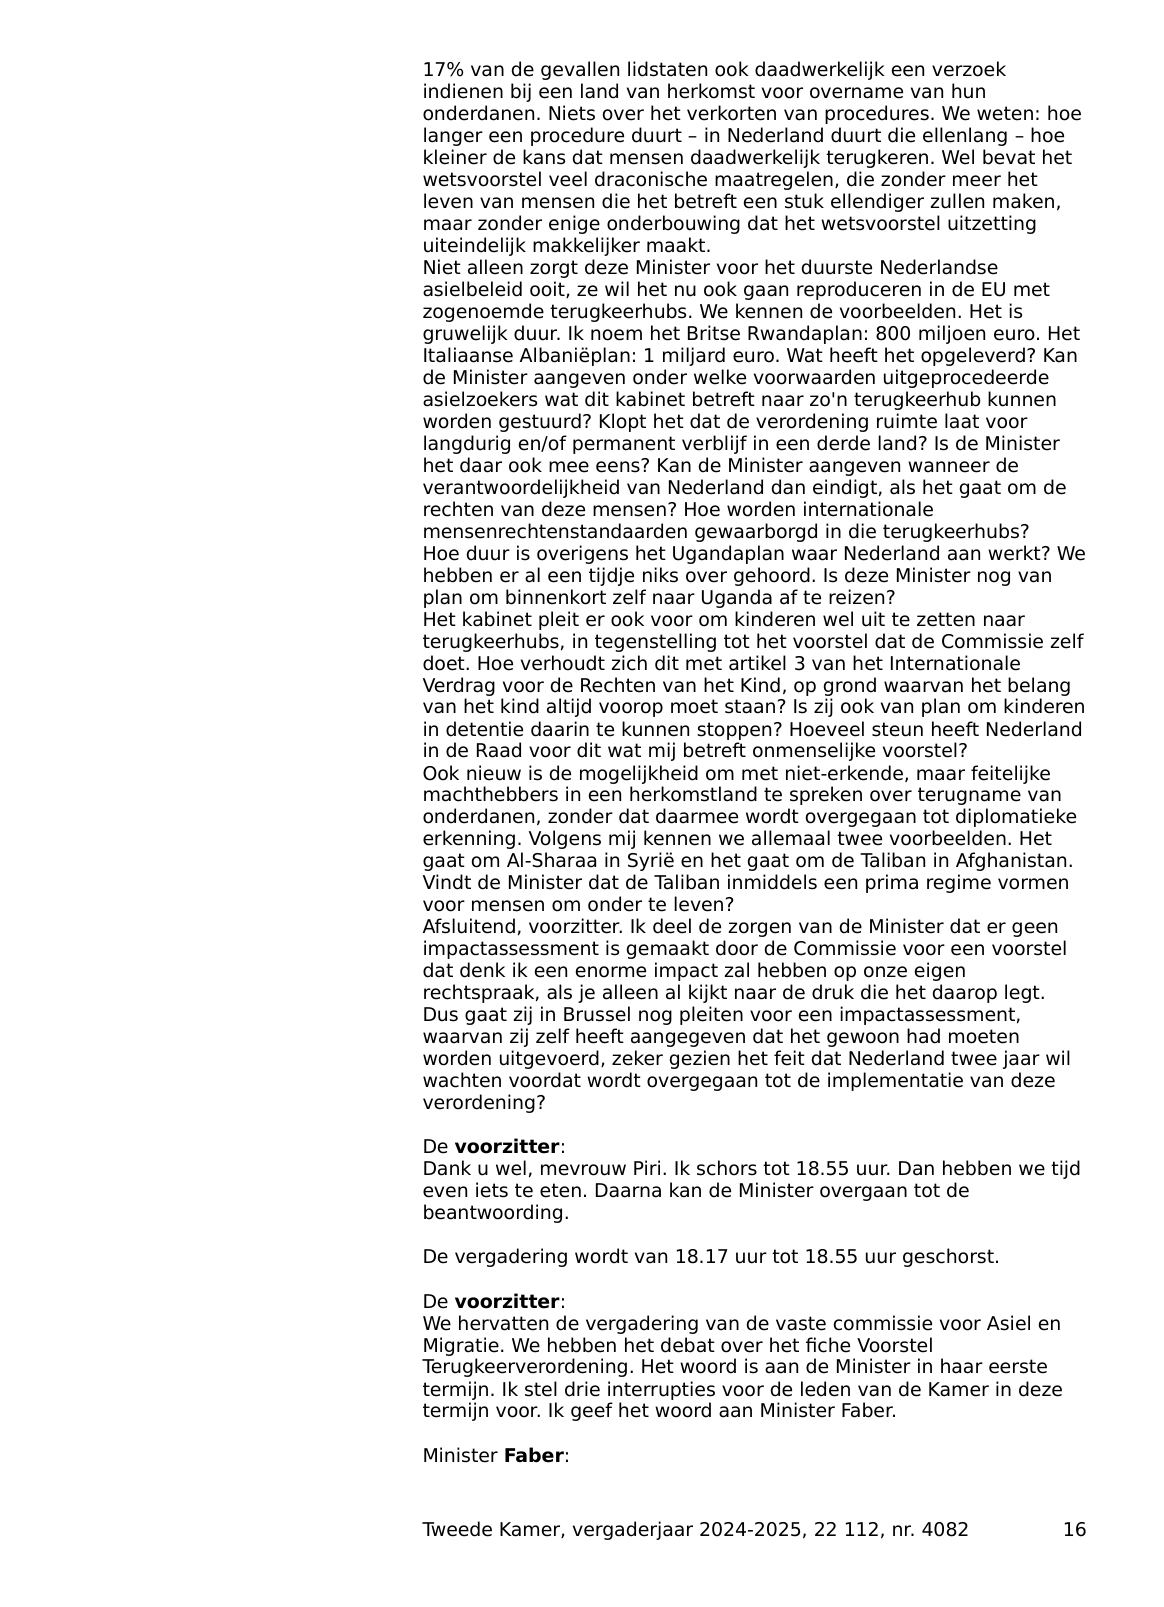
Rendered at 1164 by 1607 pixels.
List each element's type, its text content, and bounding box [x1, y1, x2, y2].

text De vergadering wordt van 18.17 uur tot 18.55 uur geschorst. [422, 1246, 1087, 1268]
text 17% van de gevallen lidstaten ook daadwerkelijk een verzoek indienen bij een land van herkomst voor overname van hun onderdanen. Niets over het verkorten van procedures. We weten: hoe langer een procedure duurt – in Nederland duurt die ellenlang – hoe kleiner de kans dat mensen daadwerkelijk terugkeren. Wel bevat het wetsvoorstel veel draconische maatregelen, die zonder meer het leven van mensen die het betreft een stuk ellendiger zullen maken, maar zonder enige onderbouwing dat het wetsvoorstel uitzetting uiteindelijk makkelijker maakt. [422, 59, 1087, 257]
text De voorzitter: [422, 1136, 1087, 1158]
text Hoe duur is overigens het Ugandaplan waar Nederland aan werkt? We hebben er al een tijdje niks over gehoord. Is deze Minister nog van plan om binnenkort zelf naar Uganda af te reizen? [422, 543, 1087, 608]
text Het kabinet pleit er ook voor om kinderen wel uit te zetten naar terugkeerhubs, in tegenstelling tot het voorstel dat de Commissie zelf doet. Hoe verhoudt zich dit met artikel 3 van het Internationale Verdrag voor de Rechten van het Kind, op grond waarvan het belang van het kind altijd voorop moet staan? Is zij ook van plan om kinderen in detentie daarin te kunnen stoppen? Hoeveel steun heeft Nederland in de Raad voor dit wat mij betreft onmenselijke voorstel? [422, 608, 1087, 762]
text We hervatten de vergadering van de vaste commissie voor Asiel en Migratie. We hebben het debat over het fiche Voorstel Terugkeerverordening. Het woord is aan de Minister in haar eerste termijn. Ik stel drie interrupties voor de leden van de Kamer in deze termijn voor. Ik geef het woord aan Minister Faber. [422, 1312, 1087, 1422]
text De voorzitter: [422, 1291, 1087, 1312]
text Niet alleen zorgt deze Minister voor het duurste Nederlandse asielbeleid ooit, ze wil het nu ook gaan reproduceren in de EU met zogenoemde terugkeerhubs. We kennen de voorbeelden. Het is gruwelijk duur. Ik noem het Britse Rwandaplan: 800 miljoen euro. Het Italiaanse Albaniëplan: 1 miljard euro. Wat heeft het opgeleverd? Kan de Minister aangeven onder welke voorwaarden uitgeprocedeerde asielzoekers wat dit kabinet betreft naar zo'n terugkeerhub kunnen worden gestuurd? Klopt het dat de verordening ruimte laat voor langdurig en/of permanent verblijf in een derde land? Is de Minister het daar ook mee eens? Kan de Minister aangeven wanneer de verantwoordelijkheid van Nederland dan eindigt, als het gaat om de rechten van deze mensen? Hoe worden internationale mensenrechtenstandaarden gewaarborgd in die terugkeerhubs? [422, 257, 1087, 543]
text Dank u wel, mevrouw Piri. Ik schors tot 18.55 uur. Dan hebben we tijd even iets te eten. Daarna kan de Minister overgaan tot de beantwoording. [422, 1158, 1087, 1224]
text Minister Faber: [422, 1444, 1087, 1467]
text Afsluitend, voorzitter. Ik deel de zorgen van de Minister dat er geen impactassessment is gemaakt door de Commissie voor een voorstel dat denk ik een enorme impact zal hebben op onze eigen rechtspraak, als je alleen al kijkt naar de druk die het daarop legt. Dus gaat zij in Brussel nog pleiten voor een impactassessment, waarvan zij zelf heeft aangegeven dat het gewoon had moeten worden uitgevoerd, zeker gezien het feit dat Nederland twee jaar wil wachten voordat wordt overgegaan tot de implementatie van deze verordening? [422, 916, 1087, 1114]
text Ook nieuw is de mogelijkheid om met niet-erkende, maar feitelijke machthebbers in een herkomstland te spreken over terugname van onderdanen, zonder dat daarmee wordt overgegaan tot diplomatieke erkenning. Volgens mij kennen we allemaal twee voorbeelden. Het gaat om Al-Sharaa in Syrië en het gaat om de Taliban in Afghanistan. Vindt de Minister dat de Taliban inmiddels een prima regime vormen voor mensen om onder te leven? [422, 762, 1087, 916]
